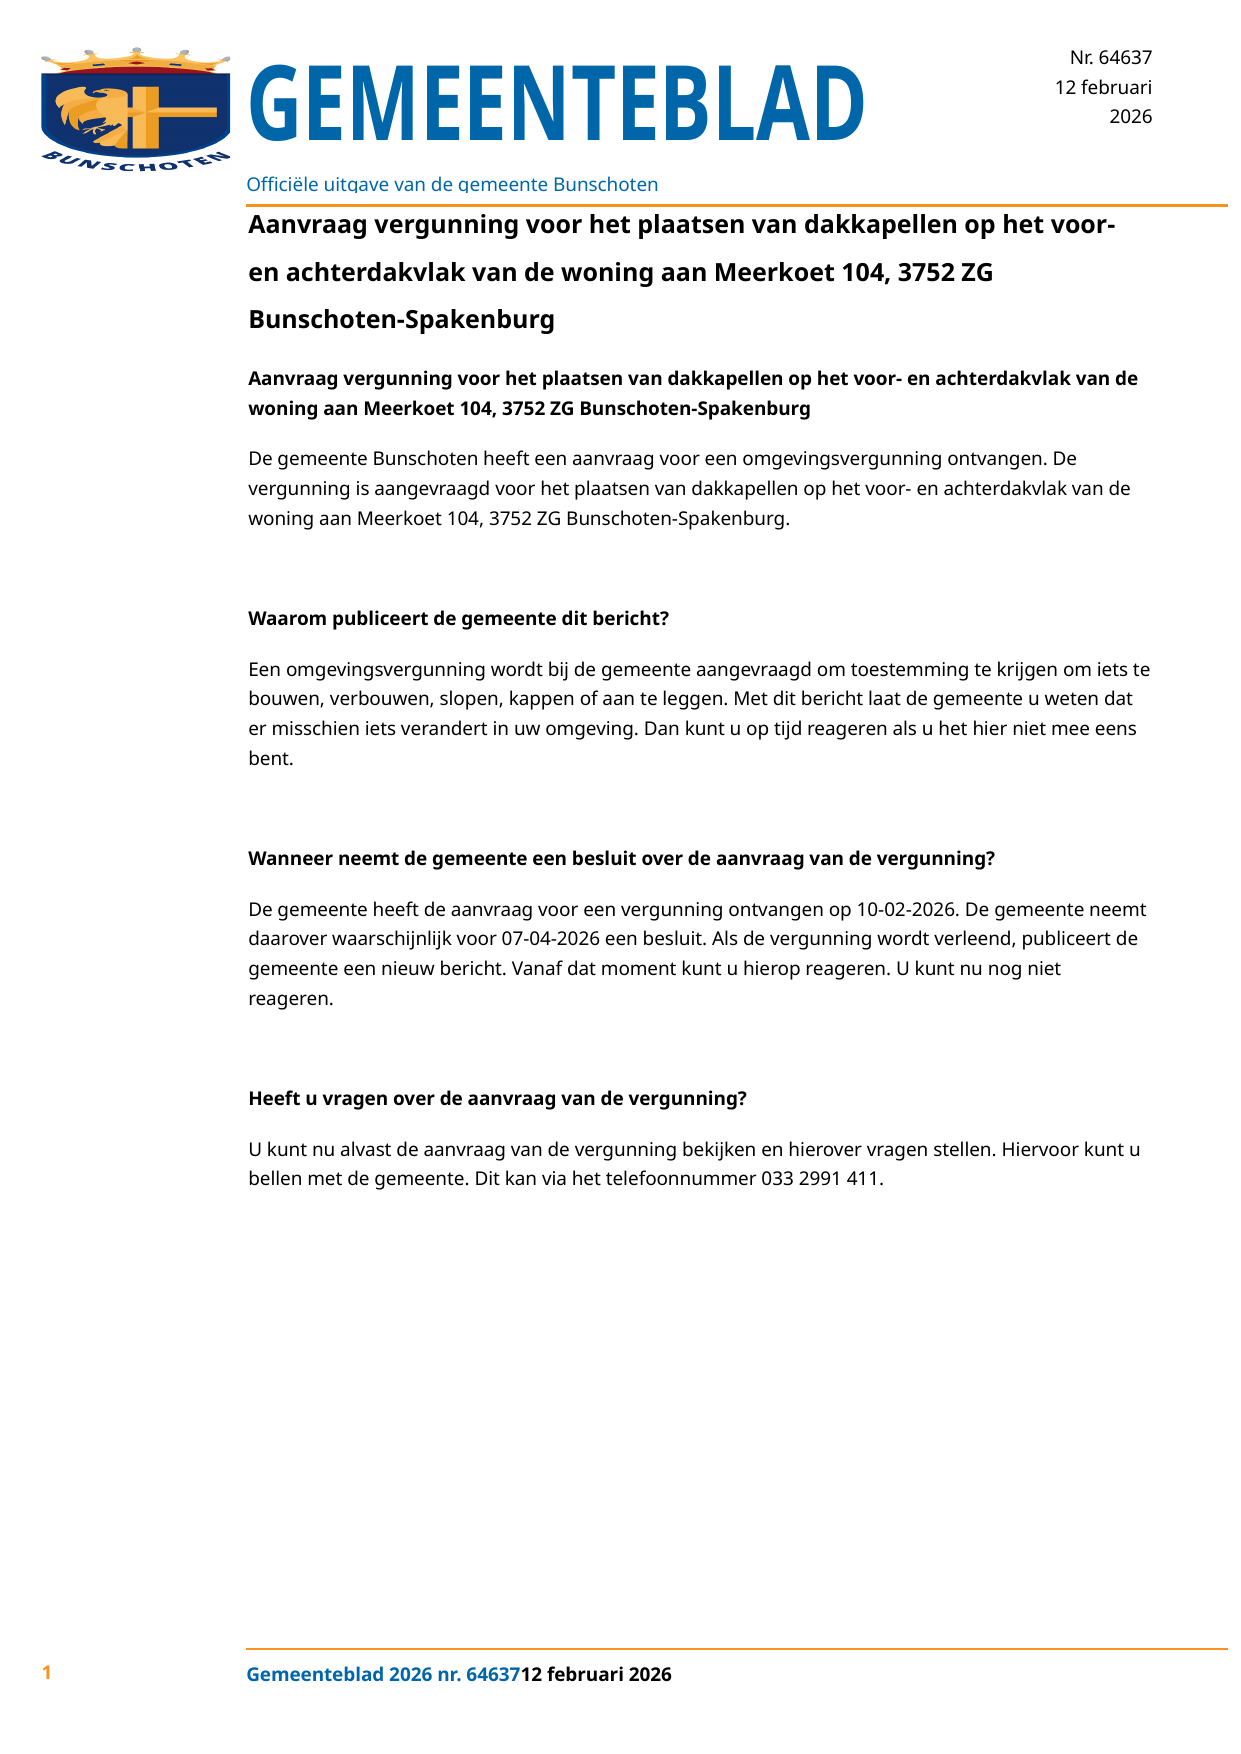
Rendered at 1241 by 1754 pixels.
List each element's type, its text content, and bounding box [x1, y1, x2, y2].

text Aanvraag vergunning voor het plaatsen van dakkapellen op het voor- en achterdakvlak van de woning aan Meerkoet 104, 3752 ZG Bunschoten-Spakenburg [248, 366, 1152, 421]
text De gemeente heeft de aanvraag voor een vergunning ontvangen op 10-02-2026. De gemeente neemt daarover waarschijnlijk voor 07-04-2026 een besluit. Als de vergunning wordt verleend, publiceert de gemeente een nieuw bericht. Vanaf dat moment kunt u hierop reageren. U kunt nu nog niet reageren. [248, 896, 1152, 1010]
text Heeft u vragen over de aanvraag van de vergunning? [248, 1086, 1152, 1111]
text De gemeente Bunschoten heeft een aanvraag voor een omgevingsvergunning ontvangen. De vergunning is aangevraagd voor het plaatsen van dakkapellen op het voor- en achterdakvlak van de woning aan Meerkoet 104, 3752 ZG Bunschoten-Spakenburg. [248, 446, 1152, 530]
text U kunt nu alvast de aanvraag van de vergunning bekijken en hierover vragen stellen. Hiervoor kunt u bellen met de gemeente. Dit kan via het telefoonnummer 033 2991 411. [248, 1136, 1152, 1191]
picture [41, 47, 231, 172]
text Aanvraag vergunning voor het plaatsen van dakkapellen op het voor- en achterdakvlak van de woning aan Meerkoet 104, 3752 ZG Bunschoten-Spakenburg [248, 207, 1152, 336]
text Een omgevingsvergunning wordt bij de gemeente aangevraagd om toestemming te krijgen om iets te bouwen, verbouwen, slopen, kappen of aan te leggen. Met dit bericht laat de gemeente u weten dat er misschien iets verandert in uw omgeving. Dan kunt u op tijd reageren als u het hier niet mee eens bent. [248, 656, 1152, 770]
text Waarom publiceert de gemeente dit bericht? [248, 606, 1152, 631]
text Wanneer neemt de gemeente een besluit over de aanvraag van de vergunning? [248, 846, 1152, 871]
